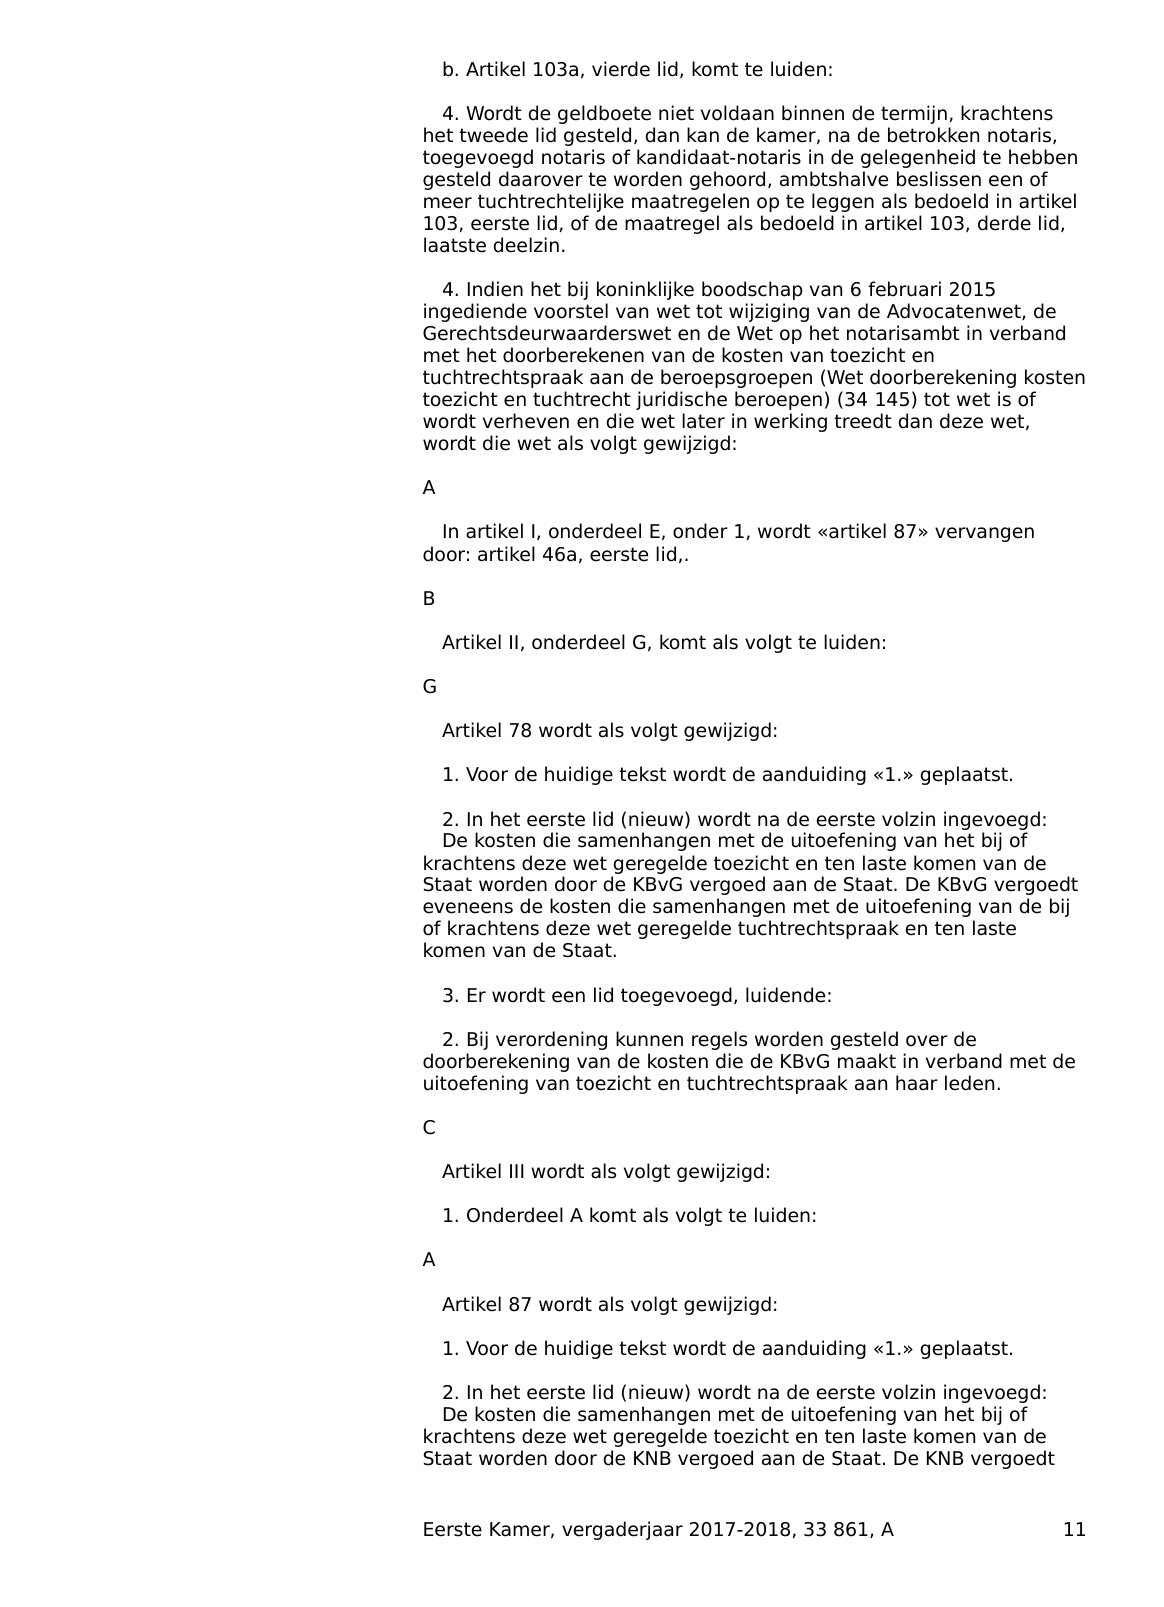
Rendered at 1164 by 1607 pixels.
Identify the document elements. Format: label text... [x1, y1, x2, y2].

text b. Artikel 103a, vierde lid, komt te luiden: [422, 59, 1087, 81]
text B [422, 588, 1087, 609]
text 2. Bij verordening kunnen regels worden gesteld over de doorberekening van de kosten die de KBvG maakt in verband met de uitoefening van toezicht en tuchtrechtspraak aan haar leden. [422, 1029, 1087, 1094]
text De kosten die samenhangen met de uitoefening van het bij of krachtens deze wet geregelde toezicht en ten laste komen van de Staat worden door de KNB vergoed aan de Staat. De KNB vergoedt [422, 1404, 1087, 1470]
text In artikel I, onderdeel E, onder 1, wordt «artikel 87» vervangen door: artikel 46a, eerste lid,. [422, 521, 1087, 565]
text A [422, 477, 1087, 499]
text Artikel 78 wordt als volgt gewijzigd: [422, 720, 1087, 742]
text Artikel III wordt als volgt gewijzigd: [422, 1161, 1087, 1183]
text De kosten die samenhangen met de uitoefening van het bij of krachtens deze wet geregelde toezicht en ten laste komen van de Staat worden door de KBvG vergoed aan de Staat. De KBvG vergoedt eveneens de kosten die samenhangen met de uitoefening van de bij of krachtens deze wet geregelde tuchtrechtspraak en ten laste komen van de Staat. [422, 830, 1087, 962]
text 3. Er wordt een lid toegevoegd, luidende: [422, 984, 1087, 1006]
text 2. In het eerste lid (nieuw) wordt na de eerste volzin ingevoegd: [422, 808, 1087, 830]
text C [422, 1117, 1087, 1139]
text Artikel II, onderdeel G, komt als volgt te luiden: [422, 632, 1087, 654]
text Artikel 87 wordt als volgt gewijzigd: [422, 1293, 1087, 1315]
text 1. Voor de huidige tekst wordt de aanduiding «1.» geplaatst. [422, 764, 1087, 786]
text 4. Wordt de geldboete niet voldaan binnen de termijn, krachtens het tweede lid gesteld, dan kan de kamer, na de betrokken notaris, toegevoegd notaris of kandidaat-notaris in de gelegenheid te hebben gesteld daarover te worden gehoord, ambtshalve beslissen een of meer tuchtrechtelijke maatregelen op te leggen als bedoeld in artikel 103, eerste lid, of de maatregel als bedoeld in artikel 103, derde lid, laatste deelzin. [422, 103, 1087, 257]
text 2. In het eerste lid (nieuw) wordt na de eerste volzin ingevoegd: [422, 1382, 1087, 1404]
text 1. Onderdeel A komt als volgt te luiden: [422, 1205, 1087, 1227]
text A [422, 1249, 1087, 1271]
text G [422, 676, 1087, 698]
text 1. Voor de huidige tekst wordt de aanduiding «1.» geplaatst. [422, 1338, 1087, 1359]
text 4. Indien het bij koninklijke boodschap van 6 februari 2015 ingediende voorstel van wet tot wijziging van de Advocatenwet, de Gerechtsdeurwaarderswet en de Wet op het notarisambt in verband met het doorberekenen van de kosten van toezicht en tuchtrechtspraak aan de beroepsgroepen (Wet doorberekening kosten toezicht en tuchtrecht juridische beroepen) (34 145) tot wet is of wordt verheven en die wet later in werking treedt dan deze wet, wordt die wet als volgt gewijzigd: [422, 279, 1087, 455]
